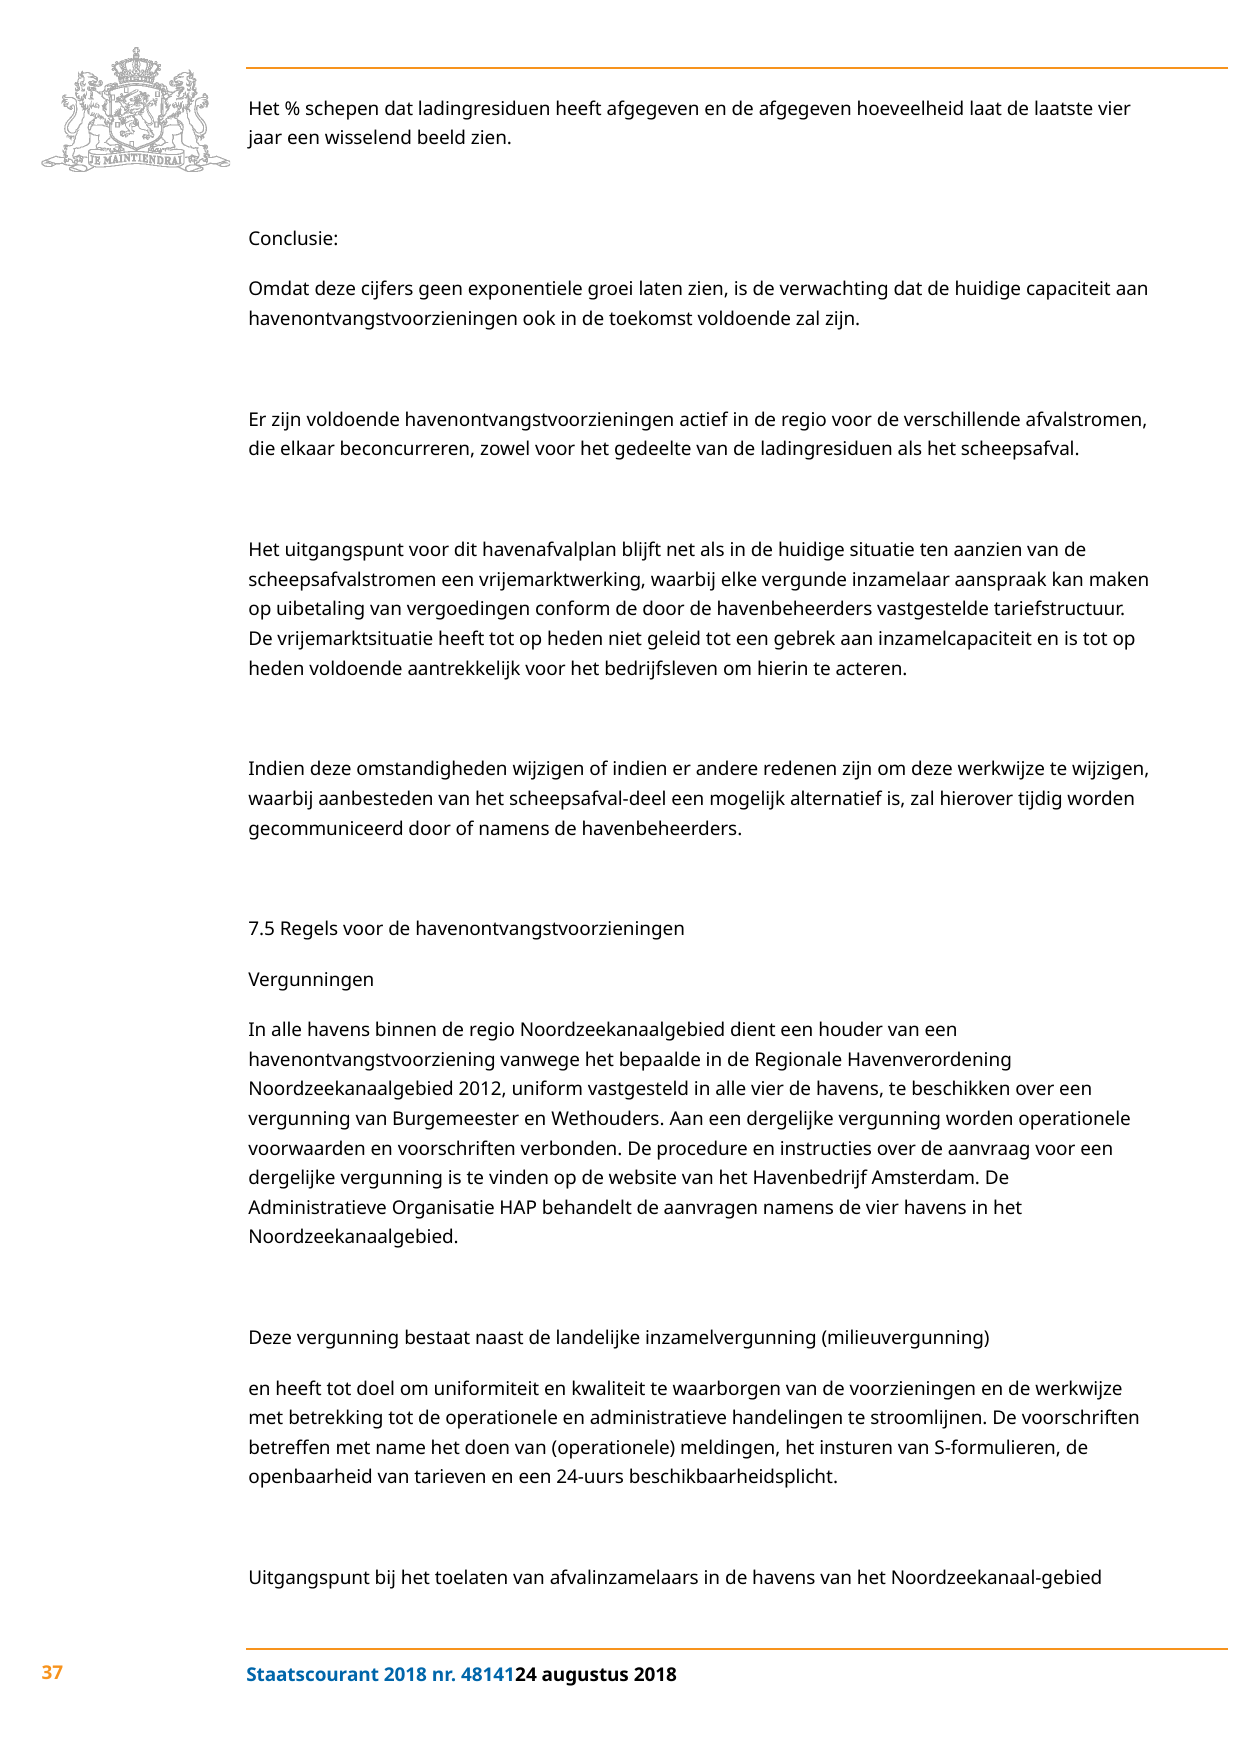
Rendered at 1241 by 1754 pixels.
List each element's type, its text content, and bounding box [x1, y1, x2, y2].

text Er zijn voldoende havenontvangstvoorzieningen actief in de regio voor de verschillende afvalstromen, die elkaar beconcurreren, zowel voor het gedeelte van de ladingresiduen als het scheepsafval. [248, 406, 1152, 461]
text en heeft tot doel om uniformiteit en kwaliteit te waarborgen van de voorzieningen en de werkwijze met betrekking tot de operationele en administratieve handelingen te stroomlijnen. De voorschriften betreffen met name het doen van (operationele) meldingen, het insturen van S-formulieren, de openbaarheid van tarieven en een 24-uurs beschikbaarheidsplicht. [248, 1375, 1152, 1489]
text In alle havens binnen de regio Noordzeekanaalgebied dient een houder van een havenontvangstvoorziening vanwege het bepaalde in de Regionale Havenverordening Noordzeekanaalgebied 2012, uniform vastgesteld in alle vier de havens, te beschikken over een vergunning van Burgemeester en Wethouders. Aan een dergelijke vergunning worden operationele voorwaarden en voorschriften verbonden. De procedure en instructies over de aanvraag voor een dergelijke vergunning is te vinden op de website van het Havenbedrijf Amsterdam. De Administratieve Organisatie HAP behandelt de aanvragen namens de vier havens in het Noordzeekanaalgebied. [248, 1016, 1152, 1249]
text 7.5 Regels voor de havenontvangstvoorzieningen [248, 916, 1152, 941]
text Het % schepen dat ladingresiduen heeft afgegeven en de afgegeven hoeveelheid laat de laatste vier jaar een wisselend beeld zien. [248, 95, 1152, 150]
text Omdat deze cijfers geen exponentiele groei laten zien, is de verwachting dat de huidige capaciteit aan havenontvangstvoorzieningen ook in de toekomst voldoende zal zijn. [248, 276, 1152, 331]
text Het uitgangspunt voor dit havenafvalplan blijft net als in de huidige situatie ten aanzien van de scheepsafvalstromen een vrijemarktwerking, waarbij elke vergunde inzamelaar aanspraak kan maken op uibetaling van vergoedingen conform de door de havenbeheerders vastgestelde tariefstructuur. De vrijemarktsituatie heeft tot op heden niet geleid tot een gebrek aan inzamelcapaciteit en is tot op heden voldoende aantrekkelijk voor het bedrijfsleven om hierin te acteren. [248, 536, 1152, 681]
text Deze vergunning bestaat naast de landelijke inzamelvergunning (milieuvergunning) [248, 1324, 1152, 1350]
text Uitgangspunt bij het toelaten van afvalinzamelaars in de havens van het Noordzeekanaal-gebied [248, 1564, 1152, 1590]
picture [41, 47, 231, 172]
text Indien deze omstandigheden wijzigen of indien er andere redenen zijn om deze werkwijze te wijzigen, waarbij aanbesteden van het scheepsafval-deel een mogelijk alternatief is, zal hierover tijdig worden gecommuniceerd door of namens de havenbeheerders. [248, 756, 1152, 841]
text Conclusie: [248, 225, 1152, 251]
text Vergunningen [248, 966, 1152, 992]
